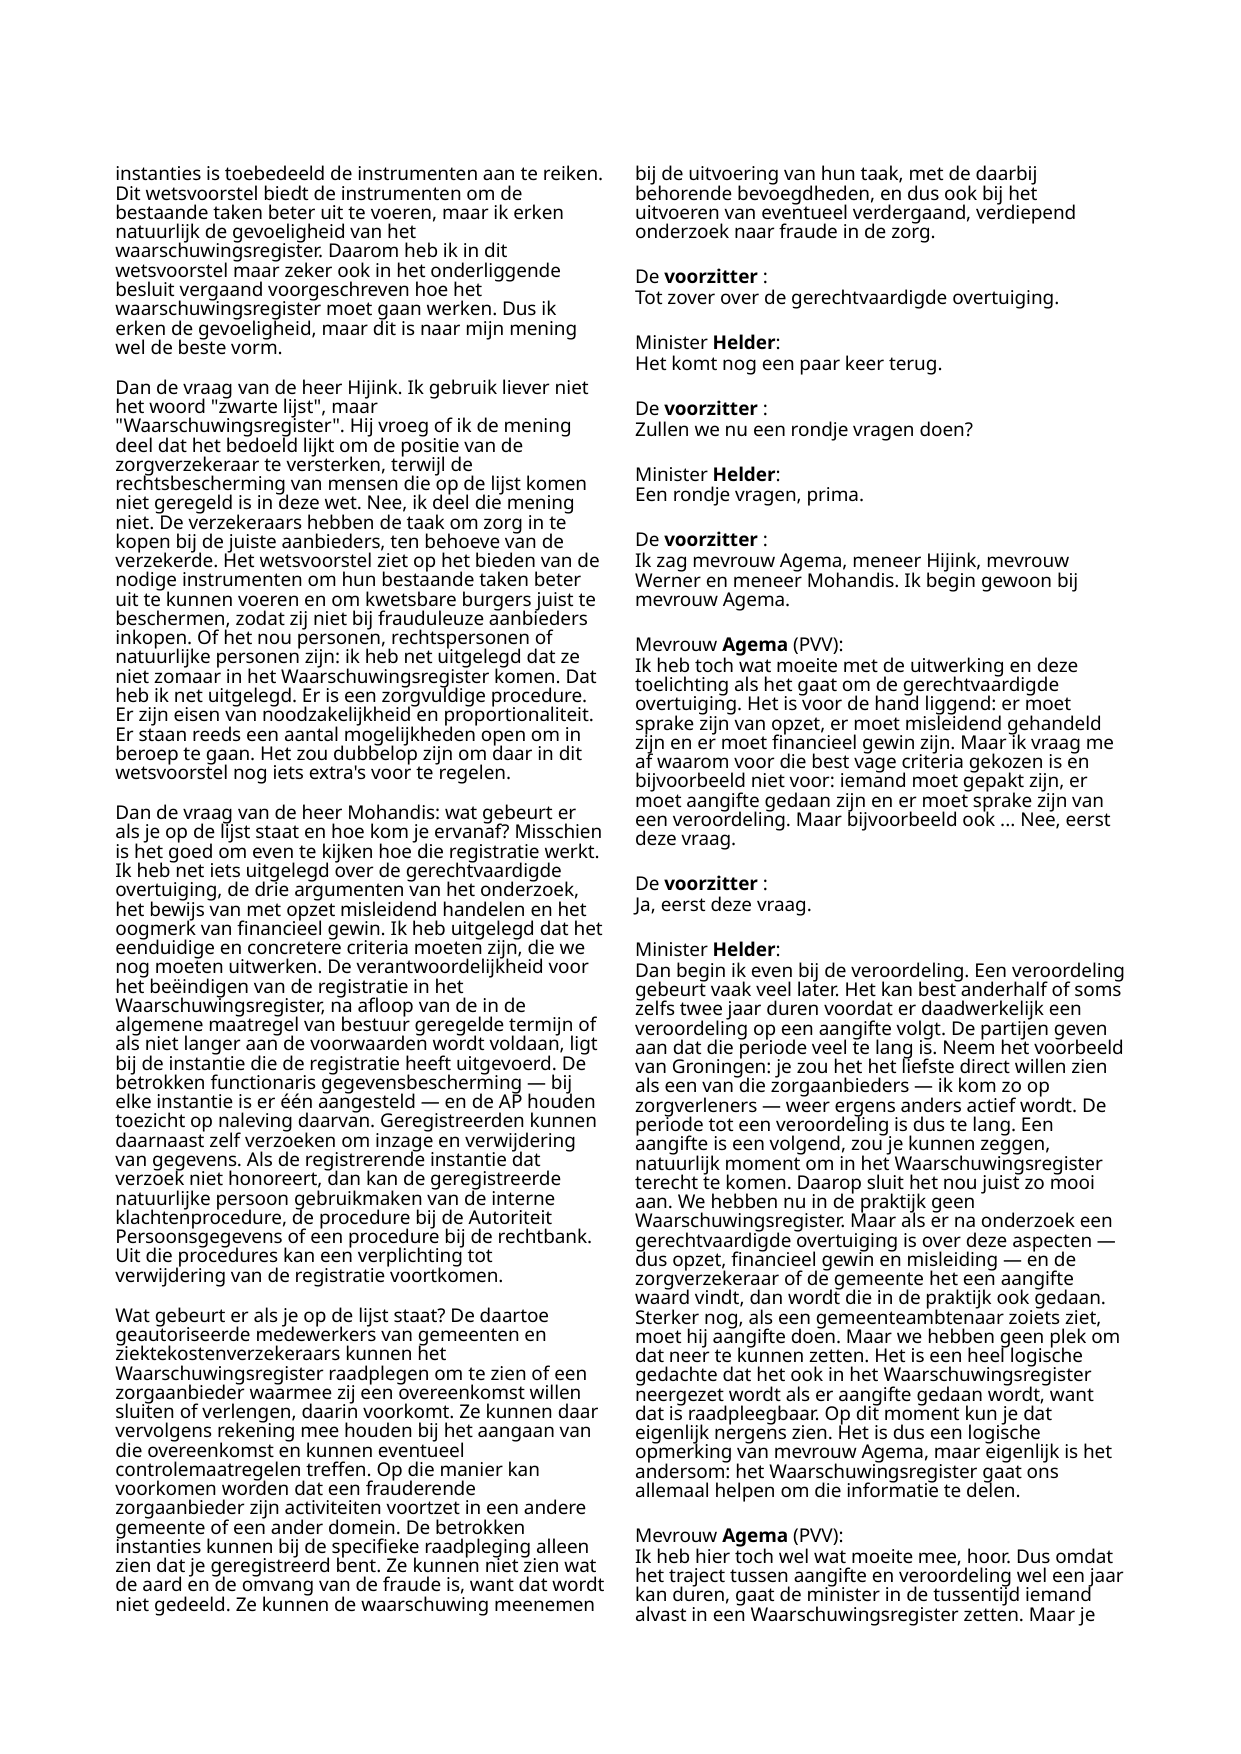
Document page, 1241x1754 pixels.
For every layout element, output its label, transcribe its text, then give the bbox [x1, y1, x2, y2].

text De voorzitter : [635, 395, 1125, 421]
text bij de uitvoering van hun taak, met de daarbij behorende bevoegdheden, en dus ook bij het uitvoeren van eventueel verdergaand, verdiepend onderzoek naar fraude in de zorg. [635, 165, 1125, 242]
text De voorzitter : [635, 263, 1125, 289]
text Het komt nog een paar keer terug. [635, 355, 1125, 374]
text Dan de vraag van de heer Hijink. Ik gebruik liever niet het woord "zwarte lijst", maar "Waarschuwingsregister". Hij vroeg of ik de mening deel dat het bedoeld lijkt om de positie van de zorgverzekeraar te versterken, terwijl de rechtsbescherming van mensen die op de lijst komen niet geregeld is in deze wet. Nee, ik deel die mening niet. De verzekeraars hebben de taak om zorg in te kopen bij de juiste aanbieders, ten behoeve van de verzekerde. Het wetsvoorstel ziet op het bieden van de nodige instrumenten om hun bestaande taken beter uit te kunnen voeren en om kwetsbare burgers juist te beschermen, zodat zij niet bij frauduleuze aanbieders inkopen. Of het nou personen, rechtspersonen of natuurlijke personen zijn: ik heb net uitgelegd dat ze niet zomaar in het Waarschuwingsregister komen. Dat heb ik net uitgelegd. Er is een zorgvuldige procedure. Er zijn eisen van noodzakelijkheid en proportionaliteit. Er staan reeds een aantal mogelijkheden open om in beroep te gaan. Het zou dubbelop zijn om daar in dit wetsvoorstel nog iets extra's voor te regelen. [115, 379, 605, 783]
text Minister Helder: [635, 329, 1125, 355]
text Minister Helder: [635, 461, 1125, 486]
text Tot zover over de gerechtvaardigde overtuiging. [635, 289, 1125, 308]
text Ik zag mevrouw Agema, meneer Hijink, mevrouw Werner en meneer Mohandis. Ik begin gewoon bij mevrouw Agema. [635, 552, 1125, 610]
text instanties is toebedeeld de instrumenten aan te reiken. Dit wetsvoorstel biedt de instrumenten om de bestaande taken beter uit te voeren, maar ik erken natuurlijk de gevoeligheid van het waarschuwingsregister. Daarom heb ik in dit wetsvoorstel maar zeker ook in het onderliggende besluit vergaand voorgeschreven hoe het waarschuwingsregister moet gaan werken. Dus ik erken de gevoeligheid, maar dit is naar mijn mening wel de beste vorm. [115, 165, 605, 358]
text Ik heb hier toch wel wat moeite mee, hoor. Dus omdat het traject tussen aangifte en veroordeling wel een jaar kan duren, gaat de minister in de tussentijd iemand alvast in een Waarschuwingsregister zetten. Maar je [635, 1548, 1125, 1625]
text Een rondje vragen, prima. [635, 486, 1125, 506]
text Mevrouw Agema (PVV): [635, 631, 1125, 657]
text Zullen we nu een rondje vragen doen? [635, 421, 1125, 440]
text Minister Helder: [635, 936, 1125, 962]
text De voorzitter : [635, 870, 1125, 896]
text Ja, eerst deze vraag. [635, 896, 1125, 915]
text Mevrouw Agema (PVV): [635, 1522, 1125, 1548]
text Dan begin ik even bij de veroordeling. Een veroordeling gebeurt vaak veel later. Het kan best anderhalf of soms zelfs twee jaar duren voordat er daadwerkelijk een veroordeling op een aangifte volgt. De partijen geven aan dat die periode veel te lang is. Neem het voorbeeld van Groningen: je zou het het liefste direct willen zien als een van die zorgaanbieders — ik kom zo op zorgverleners — weer ergens anders actief wordt. De periode tot een veroordeling is dus te lang. Een aangifte is een volgend, zou je kunnen zeggen, natuurlijk moment om in het Waarschuwingsregister terecht te komen. Daarop sluit het nou juist zo mooi aan. We hebben nu in de praktijk geen Waarschuwingsregister. Maar als er na onderzoek een gerechtvaardigde overtuiging is over deze aspecten — dus opzet, financieel gewin en misleiding — en de zorgverzekeraar of de gemeente het een aangifte waard vindt, dan wordt die in de praktijk ook gedaan. Sterker nog, als een gemeenteambtenaar zoiets ziet, moet hij aangifte doen. Maar we hebben geen plek om dat neer te kunnen zetten. Het is een heel logische gedachte dat het ook in het Waarschuwingsregister neergezet wordt als er aangifte gedaan wordt, want dat is raadpleegbaar. Op dit moment kun je dat eigenlijk nergens zien. Het is dus een logische opmerking van mevrouw Agema, maar eigenlijk is het andersom: het Waarschuwingsregister gaat ons allemaal helpen om die informatie te delen. [635, 962, 1125, 1501]
text Wat gebeurt er als je op de lijst staat? De daartoe geautoriseerde medewerkers van gemeenten en ziektekostenverzekeraars kunnen het Waarschuwingsregister raadplegen om te zien of een zorgaanbieder waarmee zij een overeenkomst willen sluiten of verlengen, daarin voorkomt. Ze kunnen daar vervolgens rekening mee houden bij het aangaan van die overeenkomst en kunnen eventueel controlemaatregelen treffen. Op die manier kan voorkomen worden dat een frauderende zorgaanbieder zijn activiteiten voortzet in een andere gemeente of een ander domein. De betrokken instanties kunnen bij de specifieke raadpleging alleen zien dat je geregistreerd bent. Ze kunnen niet zien wat de aard en de omvang van de fraude is, want dat wordt niet gedeeld. Ze kunnen de waarschuwing meenemen [115, 1307, 605, 1615]
text Ik heb toch wat moeite met de uitwerking en deze toelichting als het gaat om de gerechtvaardigde overtuiging. Het is voor de hand liggend: er moet sprake zijn van opzet, er moet misleidend gehandeld zijn en er moet financieel gewin zijn. Maar ik vraag me af waarom voor die best vage criteria gekozen is en bijvoorbeeld niet voor: iemand moet gepakt zijn, er moet aangifte gedaan zijn en er moet sprake zijn van een veroordeling. Maar bijvoorbeeld ook ... Nee, eerst deze vraag. [635, 657, 1125, 849]
text Dan de vraag van de heer Mohandis: wat gebeurt er als je op de lijst staat en hoe kom je ervanaf? Misschien is het goed om even te kijken hoe die registratie werkt. Ik heb net iets uitgelegd over de gerechtvaardigde overtuiging, de drie argumenten van het onderzoek, het bewijs van met opzet misleidend handelen en het oogmerk van financieel gewin. Ik heb uitgelegd dat het eenduidige en concretere criteria moeten zijn, die we nog moeten uitwerken. De verantwoordelijkheid voor het beëindigen van de registratie in het Waarschuwingsregister, na afloop van de in de algemene maatregel van bestuur geregelde termijn of als niet langer aan de voorwaarden wordt voldaan, ligt bij de instantie die de registratie heeft uitgevoerd. De betrokken functionaris gegevensbescherming — bij elke instantie is er één aangesteld — en de AP houden toezicht op naleving daarvan. Geregistreerden kunnen daarnaast zelf verzoeken om inzage en verwijdering van gegevens. Als de registrerende instantie dat verzoek niet honoreert, dan kan de geregistreerde natuurlijke persoon gebruikmaken van de interne klachtenprocedure, de procedure bij de Autoriteit Persoonsgegevens of een procedure bij de rechtbank. Uit die procedures kan een verplichting tot verwijdering van de registratie voortkomen. [115, 804, 605, 1286]
text De voorzitter : [635, 527, 1125, 552]
